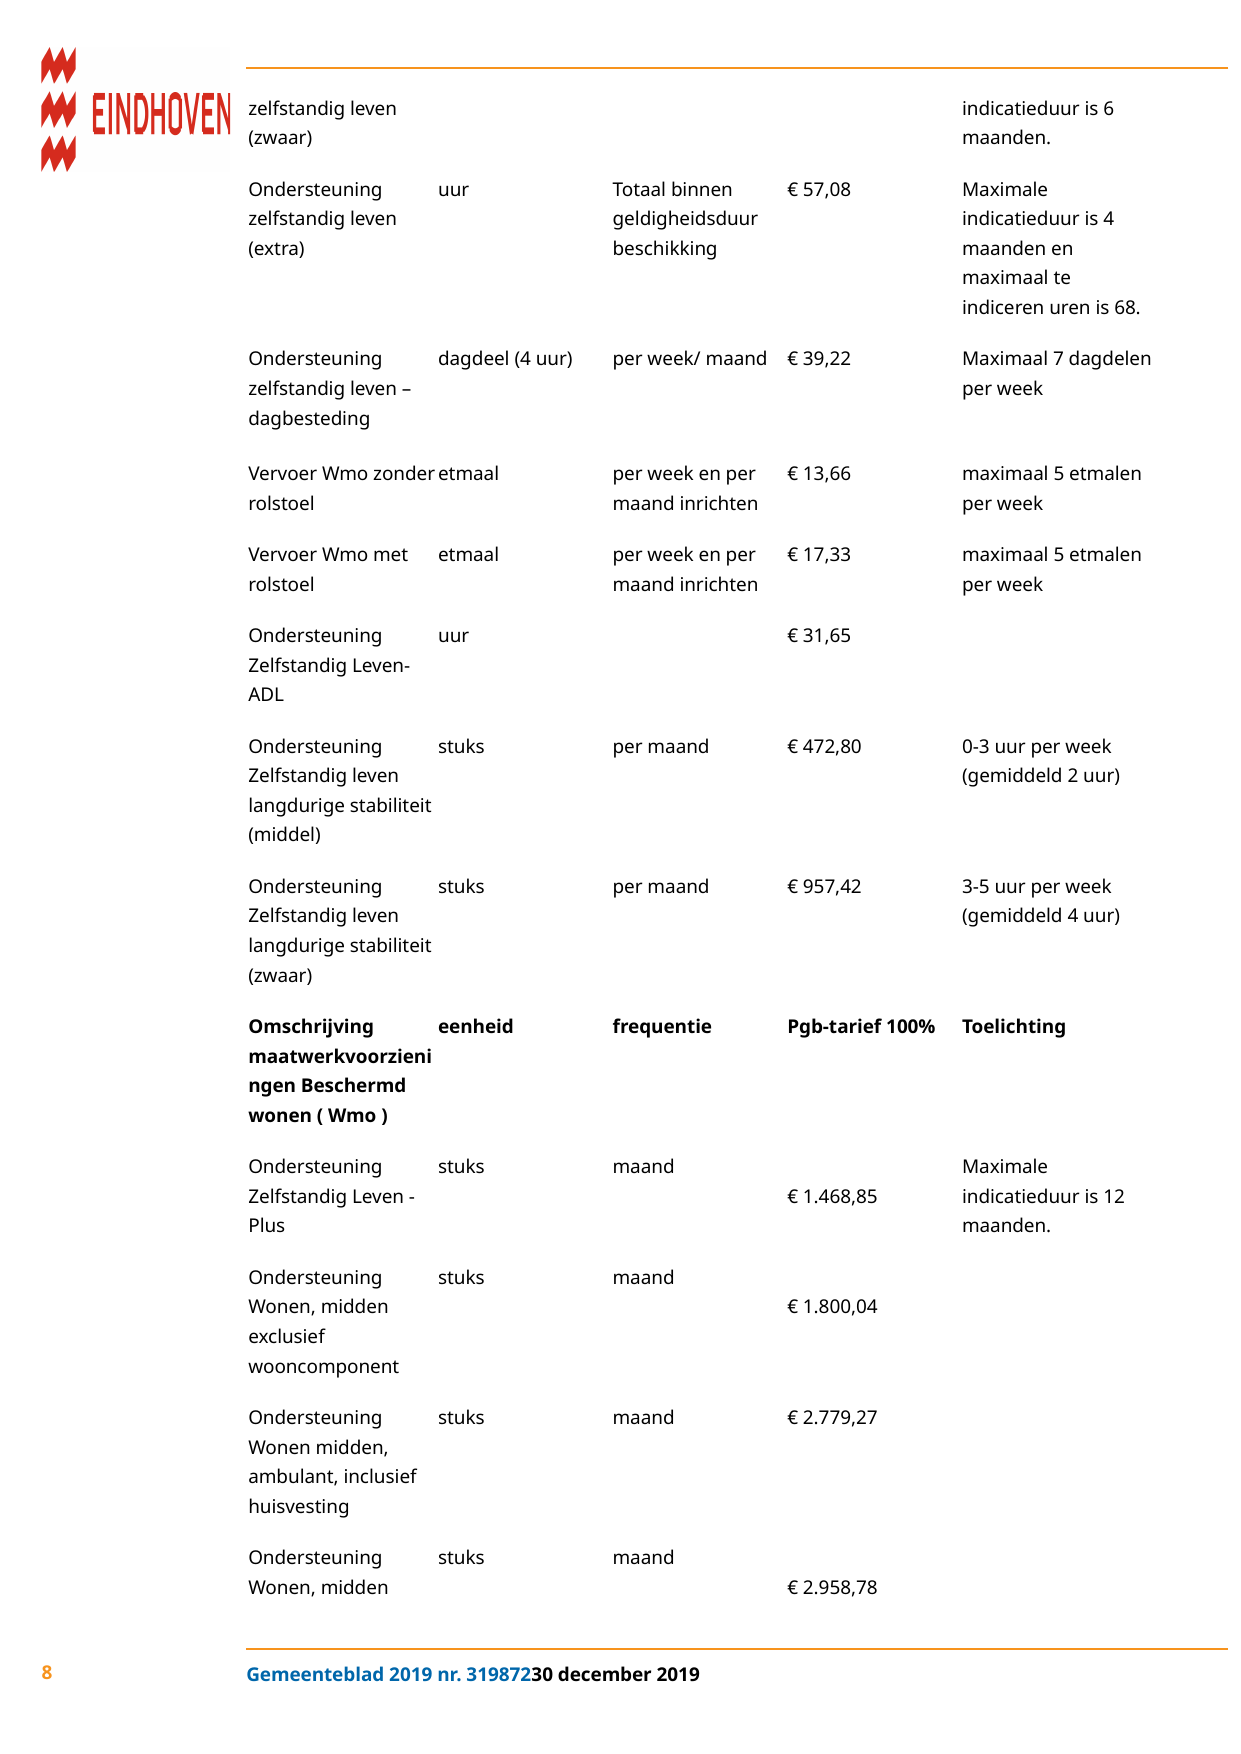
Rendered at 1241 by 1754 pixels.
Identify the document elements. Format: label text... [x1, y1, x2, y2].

table_cell etmaal [438, 541, 612, 596]
table_cell [438, 1519, 612, 1544]
table_cell [438, 95, 612, 150]
table_cell [613, 1519, 787, 1544]
table_cell [438, 1238, 612, 1264]
table_cell maand [613, 1545, 787, 1600]
table_cell stuks [438, 1404, 612, 1519]
table_cell € 1.468,85 [787, 1154, 962, 1238]
table_cell per week en per maand inrichten [613, 460, 787, 515]
table_cell [438, 1128, 612, 1153]
table_cell [438, 320, 612, 346]
table_cell dagdeel (4 uur) [438, 346, 612, 460]
table_cell [248, 596, 438, 622]
table_cell stuks [438, 1264, 612, 1378]
table_cell [787, 515, 962, 541]
table_cell € 31,65 [787, 622, 962, 707]
table_cell [962, 596, 1152, 622]
table_cell [787, 1238, 962, 1264]
table_cell [962, 847, 1152, 873]
table_cell indicatieduur is 6 maanden. [962, 95, 1152, 150]
table_cell stuks [438, 873, 612, 987]
table_cell [962, 1238, 1152, 1264]
table_cell [248, 1128, 438, 1153]
table_cell per maand [613, 873, 787, 987]
table_cell per maand [613, 733, 787, 847]
table_cell [438, 515, 612, 541]
table_cell € 57,08 [787, 176, 962, 320]
table_cell Omschrijving maatwerkvoorzieningen Beschermd wonen ( Wmo ) [248, 1013, 438, 1128]
table_cell maand [613, 1154, 787, 1238]
table_cell [248, 847, 438, 873]
table_cell [787, 847, 962, 873]
table_cell per week/ maand [613, 346, 787, 460]
table_cell [613, 847, 787, 873]
table_cell [248, 1238, 438, 1264]
table_cell [613, 320, 787, 346]
table_cell Ondersteuning Zelfstandig leven langdurige stabiliteit (middel) [248, 733, 438, 847]
table_cell [787, 707, 962, 733]
table_cell Ondersteuning Wonen, midden exclusief wooncomponent [248, 1264, 438, 1378]
table_cell [438, 847, 612, 873]
table_cell Ondersteuning zelfstandig leven – dagbesteding [248, 346, 438, 460]
table_cell € 17,33 [787, 541, 962, 596]
table_cell [438, 1379, 612, 1404]
table_cell [613, 1238, 787, 1264]
table_cell [962, 150, 1152, 176]
table_cell [962, 1404, 1152, 1519]
table_cell [962, 988, 1152, 1013]
table_cell [962, 320, 1152, 346]
table_cell Maximale indicatieduur is 12 maanden. [962, 1154, 1152, 1238]
table_cell [613, 95, 787, 150]
table_cell [787, 320, 962, 346]
table_cell [962, 1545, 1152, 1600]
table_cell 3-5 uur per week (gemiddeld 4 uur) [962, 873, 1152, 987]
table_cell € 13,66 [787, 460, 962, 515]
table_cell Toelichting [962, 1013, 1152, 1128]
table_cell Vervoer Wmo zonder rolstoel [248, 460, 438, 515]
table_cell stuks [438, 1545, 612, 1600]
table_cell [962, 622, 1152, 707]
table_cell Totaal binnen geldigheidsduur beschikking [613, 176, 787, 320]
table_cell maximaal 5 etmalen per week [962, 460, 1152, 515]
table_cell Ondersteuning Zelfstandig Leven - Plus [248, 1154, 438, 1238]
table_cell [962, 1519, 1152, 1544]
table_cell [248, 320, 438, 346]
table_cell [962, 1264, 1152, 1378]
table_cell [787, 1519, 962, 1544]
table_cell € 2.958,78 [787, 1545, 962, 1600]
table_cell [438, 988, 612, 1013]
table_cell [613, 150, 787, 176]
table_cell [787, 988, 962, 1013]
table_cell [613, 596, 787, 622]
table_cell [438, 596, 612, 622]
table_cell [613, 515, 787, 541]
table_cell Ondersteuning zelfstandig leven (extra) [248, 176, 438, 320]
table_cell uur [438, 622, 612, 707]
table_cell [438, 707, 612, 733]
table_cell [962, 1379, 1152, 1404]
table_cell [613, 1128, 787, 1153]
table_cell Maximale indicatieduur is 4 maanden en maximaal te indiceren uren is 68. [962, 176, 1152, 320]
table_cell [613, 622, 787, 707]
table_cell [613, 707, 787, 733]
table_cell € 2.779,27 [787, 1404, 962, 1519]
table_cell Ondersteuning Zelfstandig Leven-ADL [248, 622, 438, 707]
table_cell frequentie [613, 1013, 787, 1128]
table_cell maximaal 5 etmalen per week [962, 541, 1152, 596]
table_cell Pgb-tarief 100% [787, 1013, 962, 1128]
table_cell [787, 150, 962, 176]
table_cell [248, 988, 438, 1013]
table_cell € 1.800,04 [787, 1264, 962, 1378]
table_cell [248, 515, 438, 541]
table_cell [248, 707, 438, 733]
table_cell uur [438, 176, 612, 320]
table_cell [787, 1379, 962, 1404]
table_cell maand [613, 1264, 787, 1378]
table_cell [962, 707, 1152, 733]
table_cell etmaal [438, 460, 612, 515]
table_cell stuks [438, 1154, 612, 1238]
table_cell [787, 1128, 962, 1153]
table_cell [613, 1379, 787, 1404]
table_cell [613, 988, 787, 1013]
picture [41, 47, 231, 172]
table_cell Maximaal 7 dagdelen per week [962, 346, 1152, 460]
table_cell Ondersteuning Wonen, midden [248, 1545, 438, 1600]
table_cell [248, 1519, 438, 1544]
table_cell [248, 150, 438, 176]
table_cell [787, 596, 962, 622]
table_cell € 472,80 [787, 733, 962, 847]
table_cell [438, 150, 612, 176]
table_cell 0-3 uur per week (gemiddeld 2 uur) [962, 733, 1152, 847]
table_cell zelfstandig leven (zwaar) [248, 95, 438, 150]
table_cell Vervoer Wmo met rolstoel [248, 541, 438, 596]
table_cell Ondersteuning Zelfstandig leven langdurige stabiliteit (zwaar) [248, 873, 438, 987]
table_cell [248, 1379, 438, 1404]
table_cell eenheid [438, 1013, 612, 1128]
table_cell per week en per maand inrichten [613, 541, 787, 596]
table_cell stuks [438, 733, 612, 847]
table_cell maand [613, 1404, 787, 1519]
table_cell € 39,22 [787, 346, 962, 460]
table_cell € 957,42 [787, 873, 962, 987]
table_cell Ondersteuning Wonen midden, ambulant, inclusief huisvesting [248, 1404, 438, 1519]
table_cell [787, 95, 962, 150]
table_cell [962, 515, 1152, 541]
table_cell [962, 1128, 1152, 1153]
